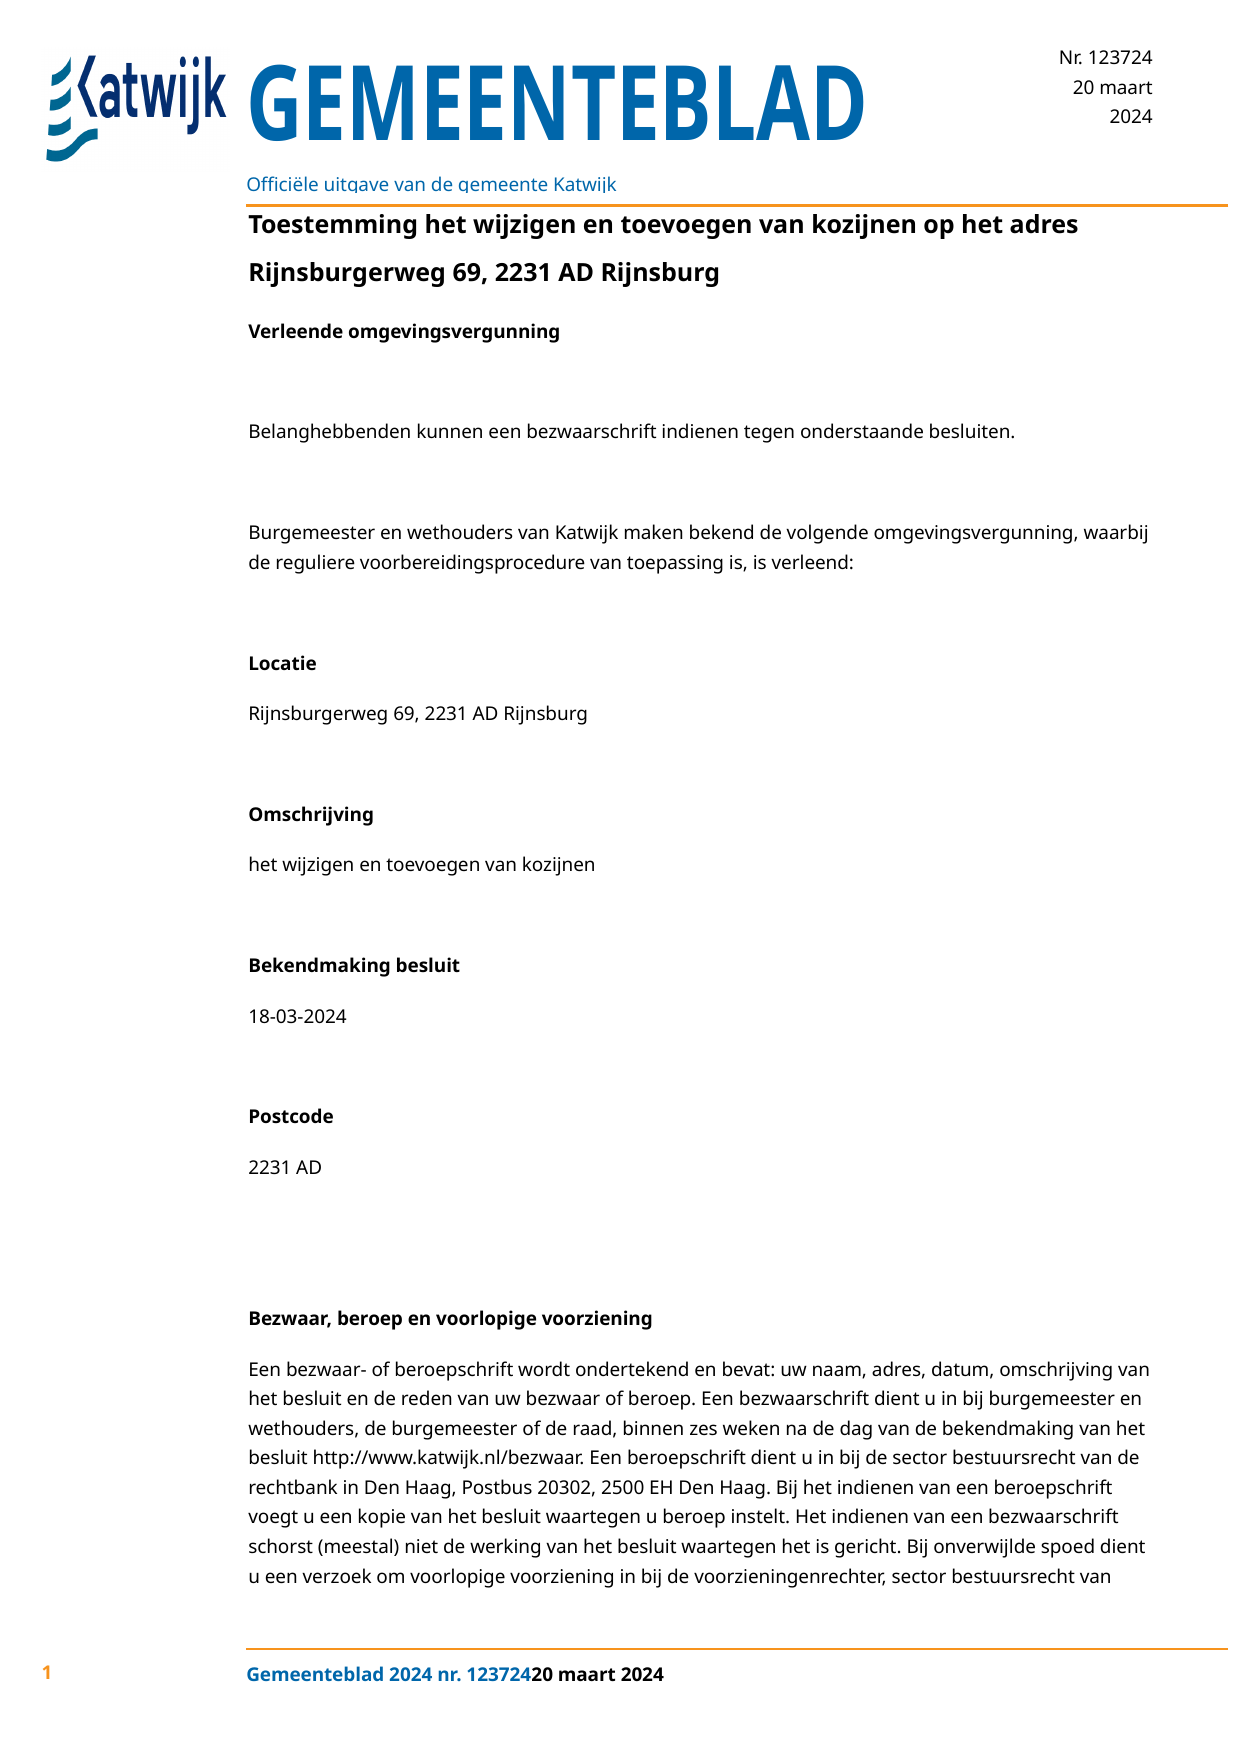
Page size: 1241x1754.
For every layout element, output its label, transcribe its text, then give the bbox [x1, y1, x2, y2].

picture [41, 47, 231, 172]
text Toestemming het wijzigen en toevoegen van kozijnen op het adres Rijnsburgerweg 69, 2231 AD Rijnsburg [248, 207, 1152, 288]
text 18-03-2024 [248, 1003, 1152, 1029]
text Een bezwaar- of beroepschrift wordt ondertekend en bevat: uw naam, adres, datum, omschrijving van het besluit en de reden van uw bezwaar of beroep. Een bezwaarschrift dient u in bij burgemeester en wethouders, de burgemeester of de raad, binnen zes weken na de dag van de bekendmaking van het besluit http://www.katwijk.nl/bezwaar. Een beroepschrift dient u in bij de sector bestuursrecht van de rechtbank in Den Haag, Postbus 20302, 2500 EH Den Haag. Bij het indienen van een beroepschrift voegt u een kopie van het besluit waartegen u beroep instelt. Het indienen van een bezwaarschrift schorst (meestal) niet de werking van het besluit waartegen het is gericht. Bij onverwijlde spoed dient u een verzoek om voorlopige voorziening in bij de voorzieningenrechter, sector bestuursrecht van [248, 1356, 1152, 1589]
text Locatie [248, 650, 1152, 676]
text Postcode [248, 1104, 1152, 1129]
text Bekendmaking besluit [248, 952, 1152, 978]
text Bezwaar, beroep en voorlopige voorziening [248, 1305, 1152, 1331]
text Omschrijving [248, 801, 1152, 827]
text Verleende omgevingsvergunning [248, 318, 1152, 344]
text Rijnsburgerweg 69, 2231 AD Rijnsburg [248, 700, 1152, 726]
text Burgemeester en wethouders van Katwijk maken bekend de volgende omgevingsvergunning, waarbij de reguliere voorbereidingsprocedure van toepassing is, is verleend: [248, 519, 1152, 575]
text Belanghebbenden kunnen een bezwaarschrift indienen tegen onderstaande besluiten. [248, 419, 1152, 444]
text het wijzigen en toevoegen van kozijnen [248, 852, 1152, 877]
text 2231 AD [248, 1154, 1152, 1180]
